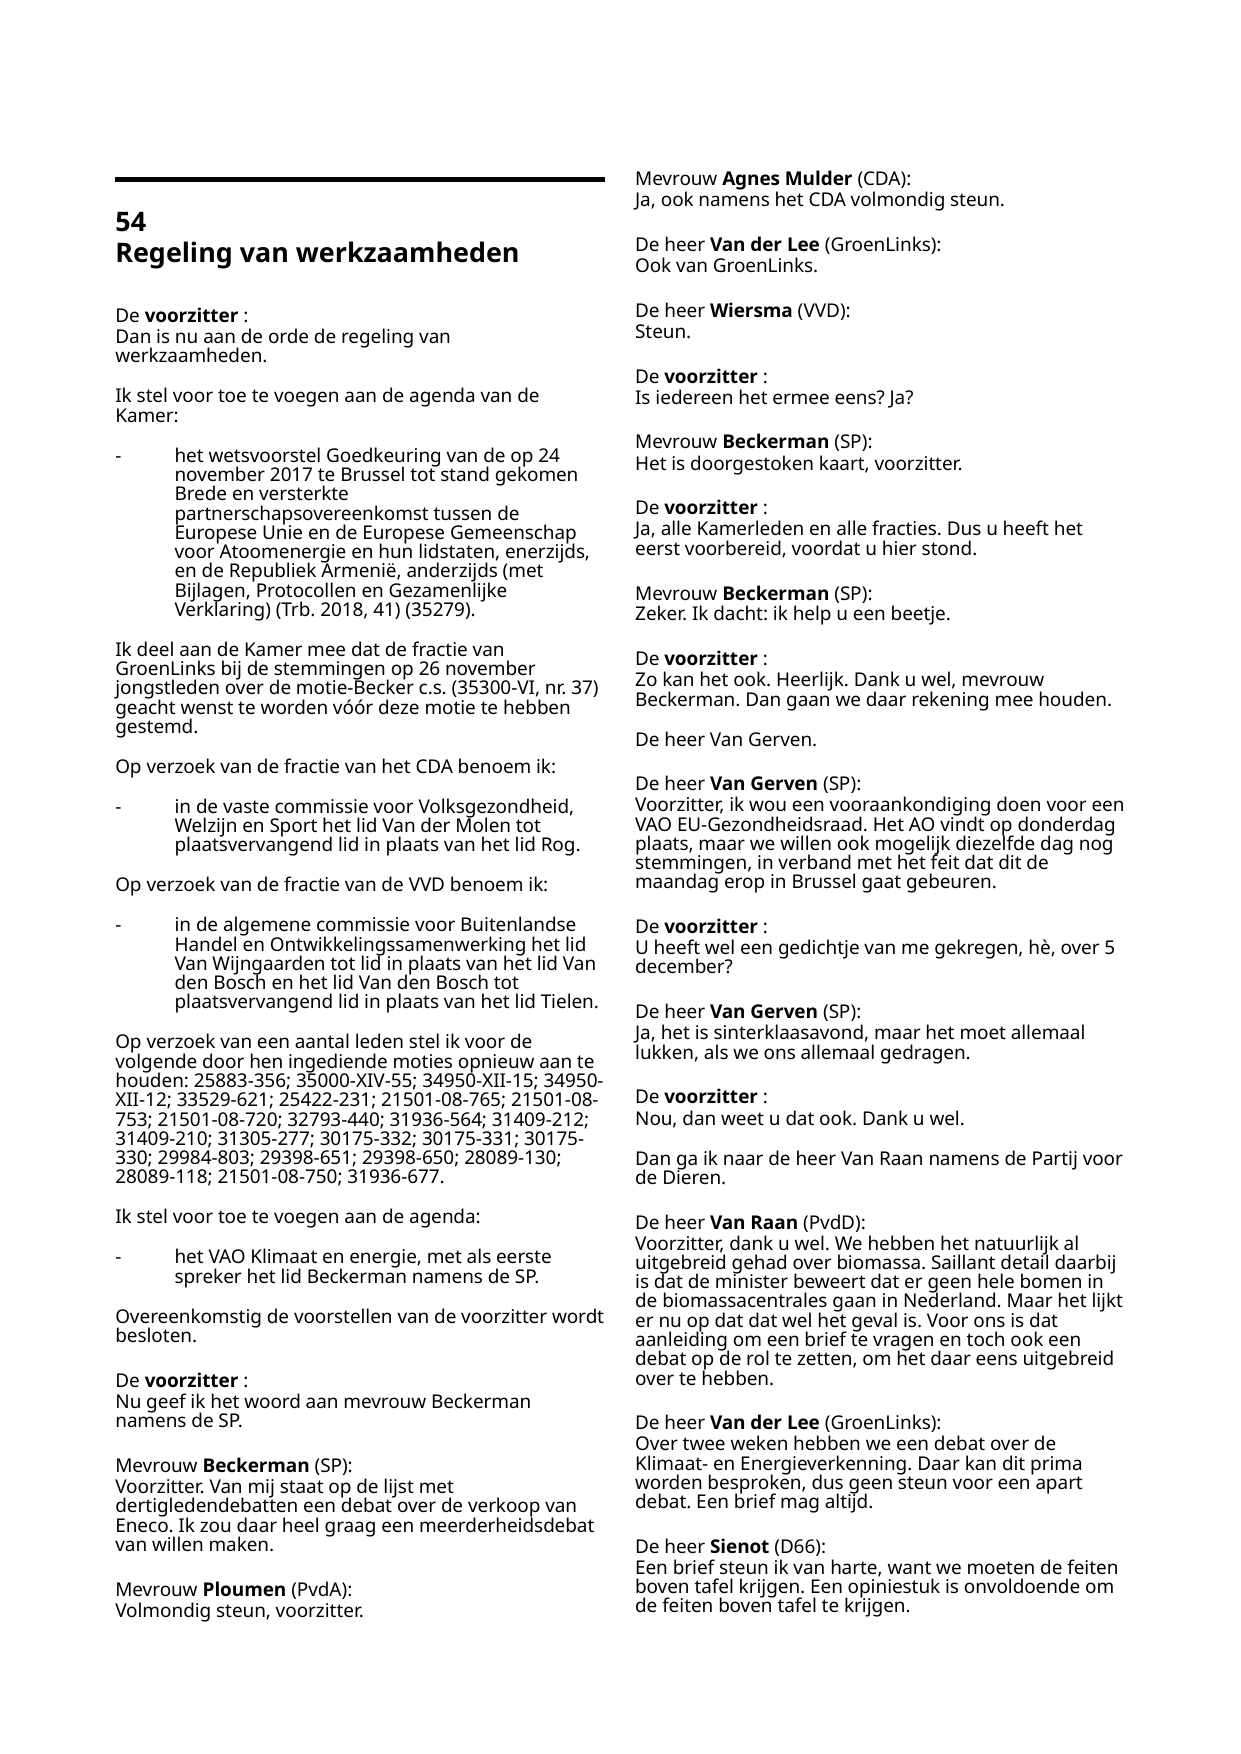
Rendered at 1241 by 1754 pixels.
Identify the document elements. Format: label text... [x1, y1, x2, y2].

text Dan ga ik naar de heer Van Raan namens de Partij voor de Dieren. [635, 1149, 1125, 1188]
text De heer Van der Lee (GroenLinks): [635, 231, 1125, 257]
text Voorzitter, ik wou een vooraankondiging doen voor een VAO EU-Gezondheidsraad. Het AO vindt op donderdag plaats, maar we willen ook mogelijk diezelfde dag nog stemmingen, in verband met het feit dat dit de maandag erop in Brussel gaat gebeuren. [635, 796, 1125, 893]
list in de vaste commissie voor Volksgezondheid, Welzijn en Sport het lid Van der Molen tot plaatsvervangend lid in plaats van het lid Rog. [115, 798, 605, 856]
text Op verzoek van een aantal leden stel ik voor de volgende door hen ingediende moties opnieuw aan te houden: 25883-356; 35000-XIV-55; 34950-XII-15; 34950-XII-12; 33529-621; 25422-231; 21501-08-765; 21501-08-753; 21501-08-720; 32793-440; 31936-564; 31409-212; 31409-210; 31305-277; 30175-332; 30175-331; 30175-330; 29984-803; 29398-651; 29398-650; 28089-130; 28089-118; 21501-08-750; 31936-677. [115, 1033, 605, 1188]
text De heer Wiersma (VVD): [635, 297, 1125, 323]
text U heeft wel een gedichtje van me gekregen, hè, over 5 december? [635, 939, 1125, 978]
text Mevrouw Beckerman (SP): [635, 429, 1125, 454]
text De heer Van der Lee (GroenLinks): [635, 1409, 1125, 1435]
text De voorzitter : [115, 302, 605, 328]
text Ja, het is sinterklaasavond, maar het moet allemaal lukken, als we ons allemaal gedragen. [635, 1024, 1125, 1063]
text Over twee weken hebben we een debat over de Klimaat- en Energieverkenning. Daar kan dit prima worden besproken, dus geen steun voor een apart debat. Een brief mag altijd. [635, 1435, 1125, 1512]
text Een brief steun ik van harte, want we moeten de feiten boven tafel krijgen. Een opiniestuk is onvoldoende om de feiten boven tafel te krijgen. [635, 1559, 1125, 1617]
text Overeenkomstig de voorstellen van de voorzitter wordt besloten. [115, 1308, 605, 1346]
text Voorzitter, dank u wel. We hebben het natuurlijk al uitgebreid gehad over biomassa. Saillant detail daarbij is dat de minister beweert dat er geen hele bomen in de biomassacentrales gaan in Nederland. Maar het lijkt er nu op dat dat wel het geval is. Voor ons is dat aanleiding om een brief te vragen en toch ook een debat op de rol te zetten, om het daar eens uitgebreid over te hebben. [635, 1234, 1125, 1389]
text Zeker. Ik dacht: ik help u een beetje. [635, 605, 1125, 625]
text 54 [115, 203, 605, 239]
text Ja, ook namens het CDA volmondig steun. [635, 191, 1125, 210]
text De voorzitter : [115, 1367, 605, 1393]
text Zo kan het ook. Heerlijk. Dank u wel, mevrouw Beckerman. Dan gaan we daar rekening mee houden. [635, 671, 1125, 710]
text Ook van GroenLinks. [635, 257, 1125, 276]
text De heer Van Gerven (SP): [635, 771, 1125, 796]
text Nou, dan weet u dat ook. Dank u wel. [635, 1109, 1125, 1129]
text Op verzoek van de fractie van de VVD benoem ik: [115, 876, 605, 896]
text Steun. [635, 323, 1125, 342]
text Mevrouw Ploumen (PvdA): [115, 1576, 605, 1602]
text Mevrouw Agnes Mulder (CDA): [635, 165, 1125, 191]
text Op verzoek van de fractie van het CDA benoem ik: [115, 758, 605, 777]
text Mevrouw Beckerman (SP): [635, 580, 1125, 605]
text De voorzitter : [635, 1084, 1125, 1109]
text De heer Sienot (D66): [635, 1533, 1125, 1559]
list het VAO Klimaat en energie, met als eerste spreker het lid Beckerman namens de SP. [115, 1248, 605, 1287]
text De voorzitter : [635, 363, 1125, 389]
text Ja, alle Kamerleden en alle fracties. Dus u heeft het eerst voorbereid, voordat u hier stond. [635, 520, 1125, 559]
text De heer Van Gerven. [635, 731, 1125, 750]
text Is iedereen het ermee eens? Ja? [635, 389, 1125, 408]
text De heer Van Raan (PvdD): [635, 1209, 1125, 1234]
text Ik stel voor toe te voegen aan de agenda: [115, 1208, 605, 1228]
text Mevrouw Beckerman (SP): [115, 1452, 605, 1478]
text De heer Van Gerven (SP): [635, 999, 1125, 1024]
list het wetsvoorstel Goedkeuring van de op 24 november 2017 te Brussel tot stand gekomen Brede en versterkte partnerschapsovereenkomst tussen de Europese Unie en de Europese Gemeenschap voor Atoomenergie en hun lidstaten, enerzijds, en de Republiek Armenië, anderzijds (met Bijlagen, Protocollen en Gezamenlijke Verklaring) (Trb. 2018, 41) (35279). [115, 447, 605, 620]
list in de algemene commissie voor Buitenlandse Handel en Ontwikkelingssamenwerking het lid Van Wijngaarden tot lid in plaats van het lid Van den Bosch en het lid Van den Bosch tot plaatsvervangend lid in plaats van het lid Tielen. [115, 916, 605, 1013]
text Nu geef ik het woord aan mevrouw Beckerman namens de SP. [115, 1393, 605, 1431]
text De voorzitter : [635, 913, 1125, 939]
text Dan is nu aan de orde de regeling van werkzaamheden. [115, 328, 605, 367]
text Het is doorgestoken kaart, voorzitter. [635, 454, 1125, 474]
text De voorzitter : [635, 646, 1125, 671]
text Regeling van werkzaamheden [115, 239, 605, 283]
text Ik stel voor toe te voegen aan de agenda van de Kamer: [115, 387, 605, 426]
text Ik deel aan de Kamer mee dat de fractie van GroenLinks bij de stemmingen op 26 november jongstleden over de motie-Becker c.s. (35300-VI, nr. 37) geacht wenst te worden vóór deze motie te hebben gestemd. [115, 641, 605, 737]
text De voorzitter : [635, 494, 1125, 520]
text Voorzitter. Van mij staat op de lijst met dertigledendebatten een debat over de verkoop van Eneco. Ik zou daar heel graag een meerderheidsdebat van willen maken. [115, 1478, 605, 1555]
text Volmondig steun, voorzitter. [115, 1602, 605, 1621]
